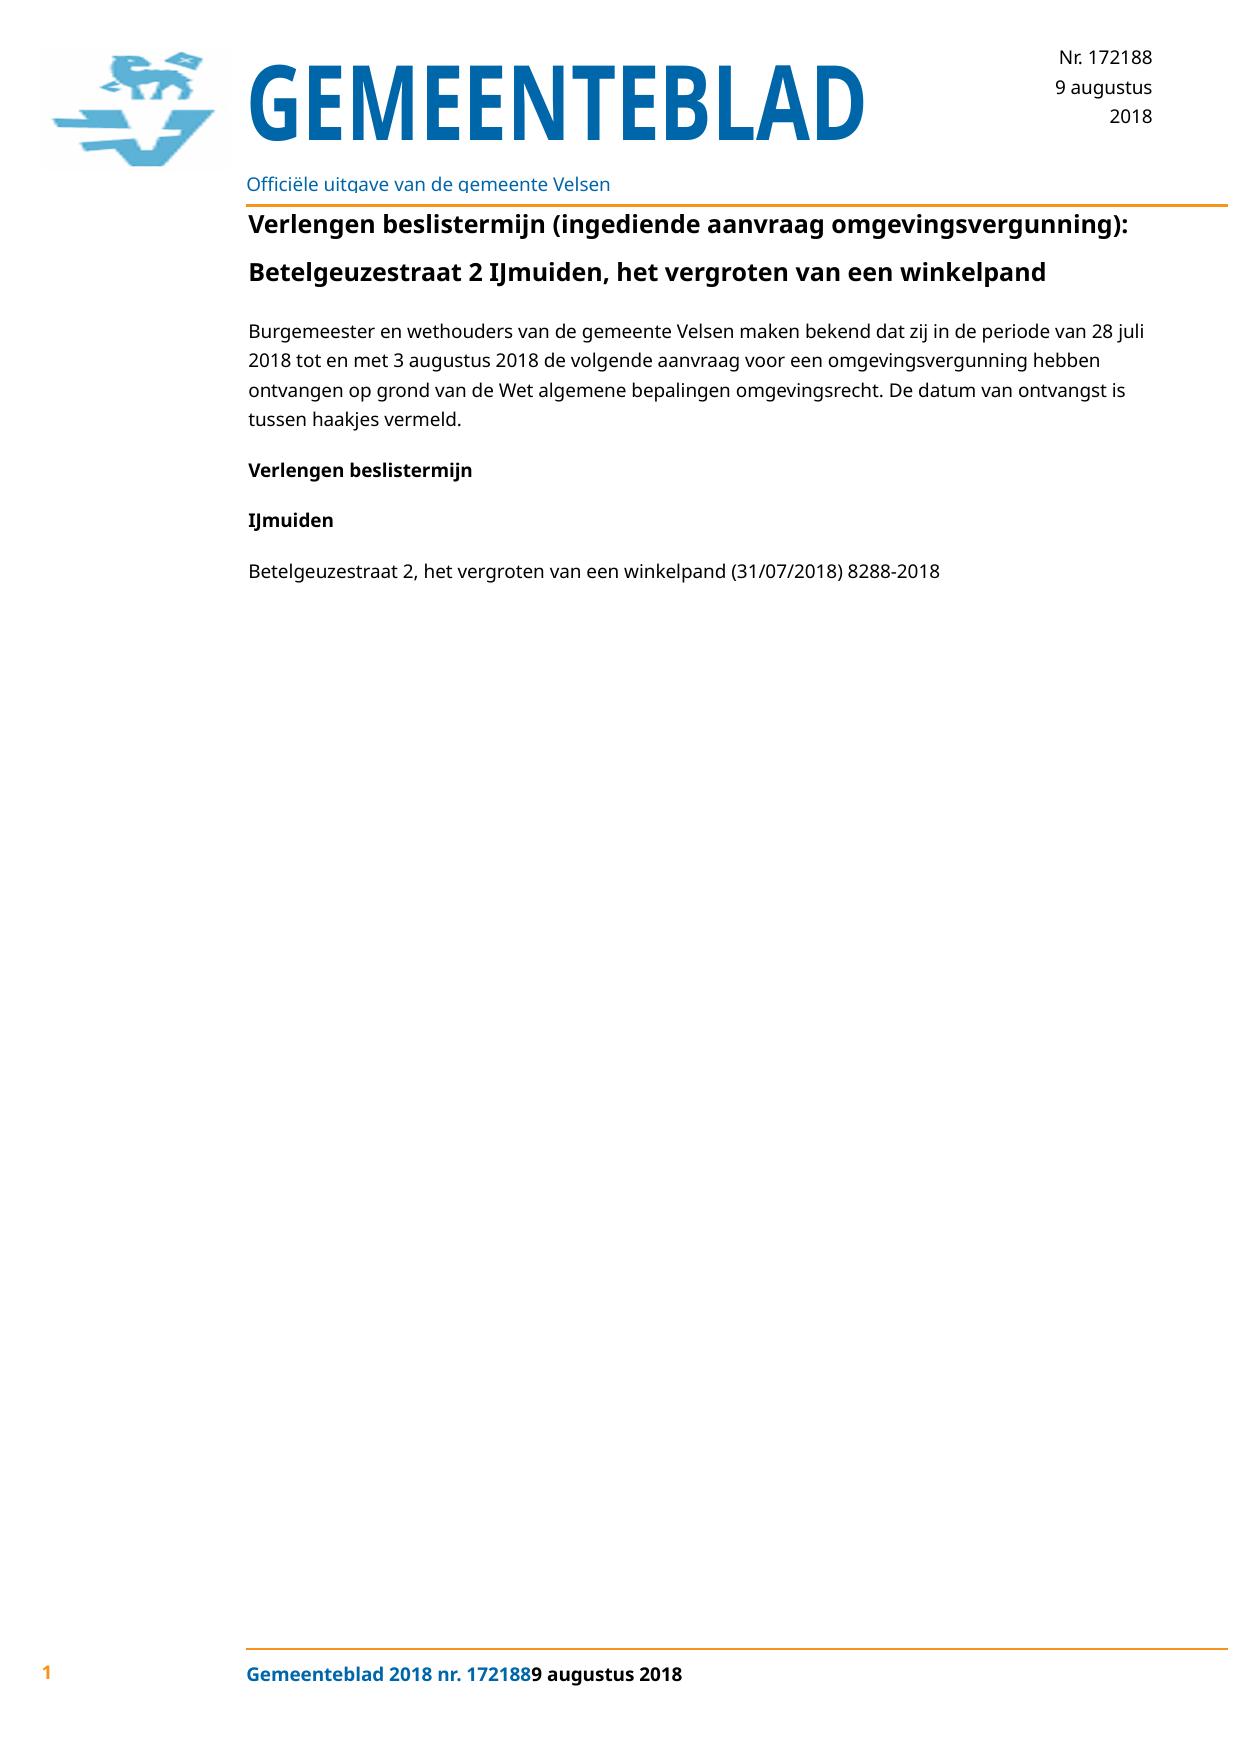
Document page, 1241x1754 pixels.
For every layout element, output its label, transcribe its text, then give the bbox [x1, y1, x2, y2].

text Betelgeuzestraat 2, het vergroten van een winkelpand (31/07/2018) 8288-2018 [248, 558, 1152, 584]
text Burgemeester en wethouders van de gemeente Velsen maken bekend dat zij in de periode van 28 juli 2018 tot en met 3 augustus 2018 de volgende aanvraag voor een omgevingsvergunning hebben ontvangen op grond van de Wet algemene bepalingen omgevingsrecht. De datum van ontvangst is tussen haakjes vermeld. [248, 318, 1152, 432]
picture [41, 47, 231, 172]
text IJmuiden [248, 507, 1152, 533]
text Verlengen beslistermijn (ingediende aanvraag omgevingsvergunning): Betelgeuzestraat 2 IJmuiden, het vergroten van een winkelpand [248, 207, 1152, 288]
text Verlengen beslistermijn [248, 457, 1152, 483]
